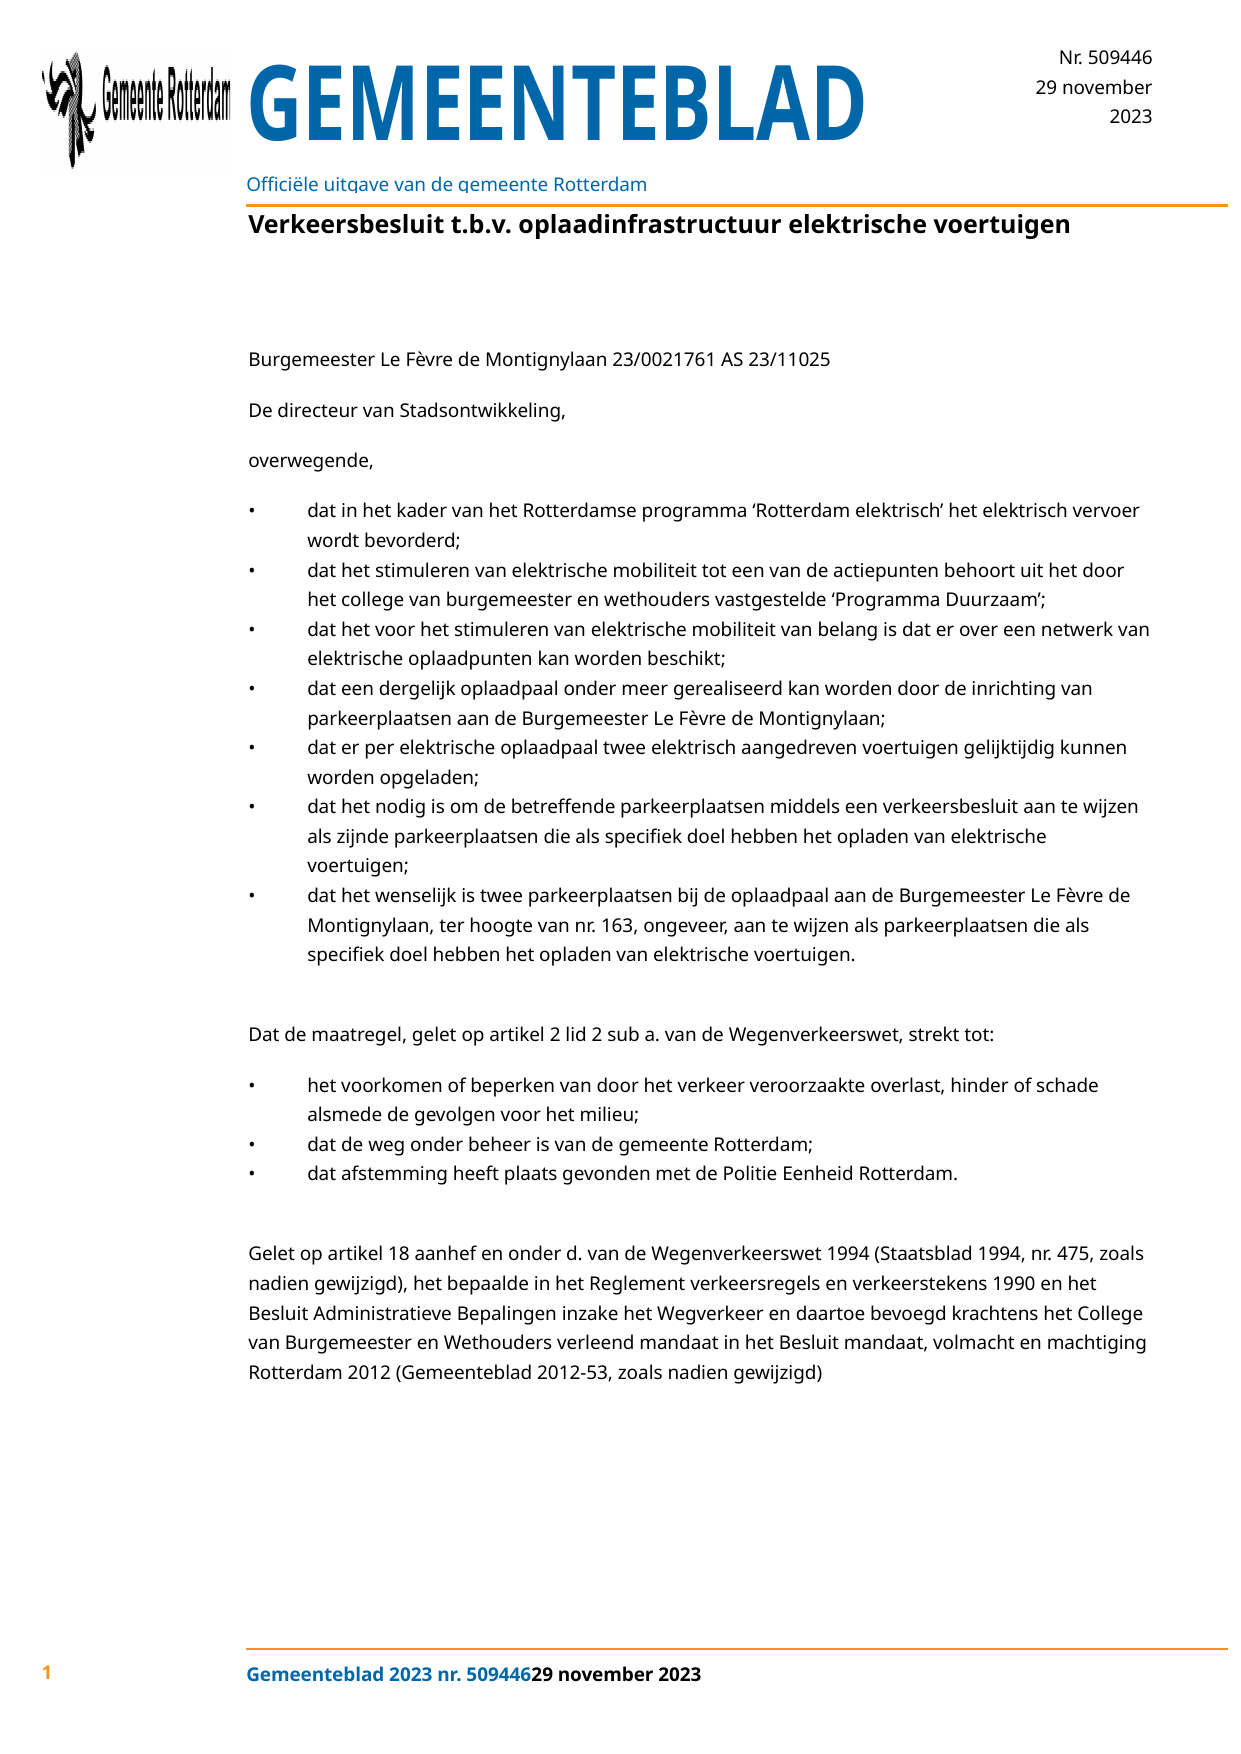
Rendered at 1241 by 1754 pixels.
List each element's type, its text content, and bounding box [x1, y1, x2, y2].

list dat het stimuleren van elektrische mobiliteit tot een van de actiepunten behoort uit het door het college van burgemeester en wethouders vastgestelde ‘Programma Duurzaam’; [248, 557, 1152, 612]
picture [41, 47, 231, 172]
list het voorkomen of beperken van door het verkeer veroorzaakte overlast, hinder of schade alsmede de gevolgen voor het milieu; [248, 1072, 1152, 1127]
list dat de weg onder beheer is van de gemeente Rotterdam; [248, 1131, 1152, 1157]
text De directeur van Stadsontwikkeling, [248, 397, 1152, 423]
text Verkeersbesluit t.b.v. oplaadinfrastructuur elektrische voertuigen [248, 207, 1152, 241]
list dat er per elektrische oplaadpaal twee elektrisch aangedreven voertuigen gelijktijdig kunnen worden opgeladen; [248, 734, 1152, 790]
text Burgemeester Le Fèvre de Montignylaan 23/0021761 AS 23/11025 [248, 346, 1152, 372]
list dat in het kader van het Rotterdamse programma ‘Rotterdam elektrisch’ het elektrisch vervoer wordt bevorderd; [248, 498, 1152, 553]
list dat het nodig is om de betreffende parkeerplaatsen middels een verkeersbesluit aan te wijzen als zijnde parkeerplaatsen die als specifiek doel hebben het opladen van elektrische voertuigen; [248, 793, 1152, 878]
text Dat de maatregel, gelet op artikel 2 lid 2 sub a. van de Wegenverkeerswet, strekt tot: [248, 1021, 1152, 1047]
list dat afstemming heeft plaats gevonden met de Politie Eenheid Rotterdam. [248, 1161, 1152, 1186]
list dat het wenselijk is twee parkeerplaatsen bij de oplaadpaal aan de Burgemeester Le Fèvre de Montignylaan, ter hoogte van nr. 163, ongeveer, aan te wijzen als parkeerplaatsen die als specifiek doel hebben het opladen van elektrische voertuigen. [248, 882, 1152, 967]
text Gelet op artikel 18 aanhef en onder d. van de Wegenverkeerswet 1994 (Staatsblad 1994, nr. 475, zoals nadien gewijzigd), het bepaalde in het Reglement verkeersregels en verkeerstekens 1990 en het Besluit Administratieve Bepalingen inzake het Wegverkeer en daartoe bevoegd krachtens het College van Burgemeester en Wethouders verleend mandaat in het Besluit mandaat, volmacht en machtiging Rotterdam 2012 (Gemeenteblad 2012-53, zoals nadien gewijzigd) [248, 1241, 1152, 1385]
list dat een dergelijk oplaadpaal onder meer gerealiseerd kan worden door de inrichting van parkeerplaatsen aan de Burgemeester Le Fèvre de Montignylaan; [248, 675, 1152, 731]
text overwegende, [248, 447, 1152, 473]
list dat het voor het stimuleren van elektrische mobiliteit van belang is dat er over een netwerk van elektrische oplaadpunten kan worden beschikt; [248, 616, 1152, 671]
